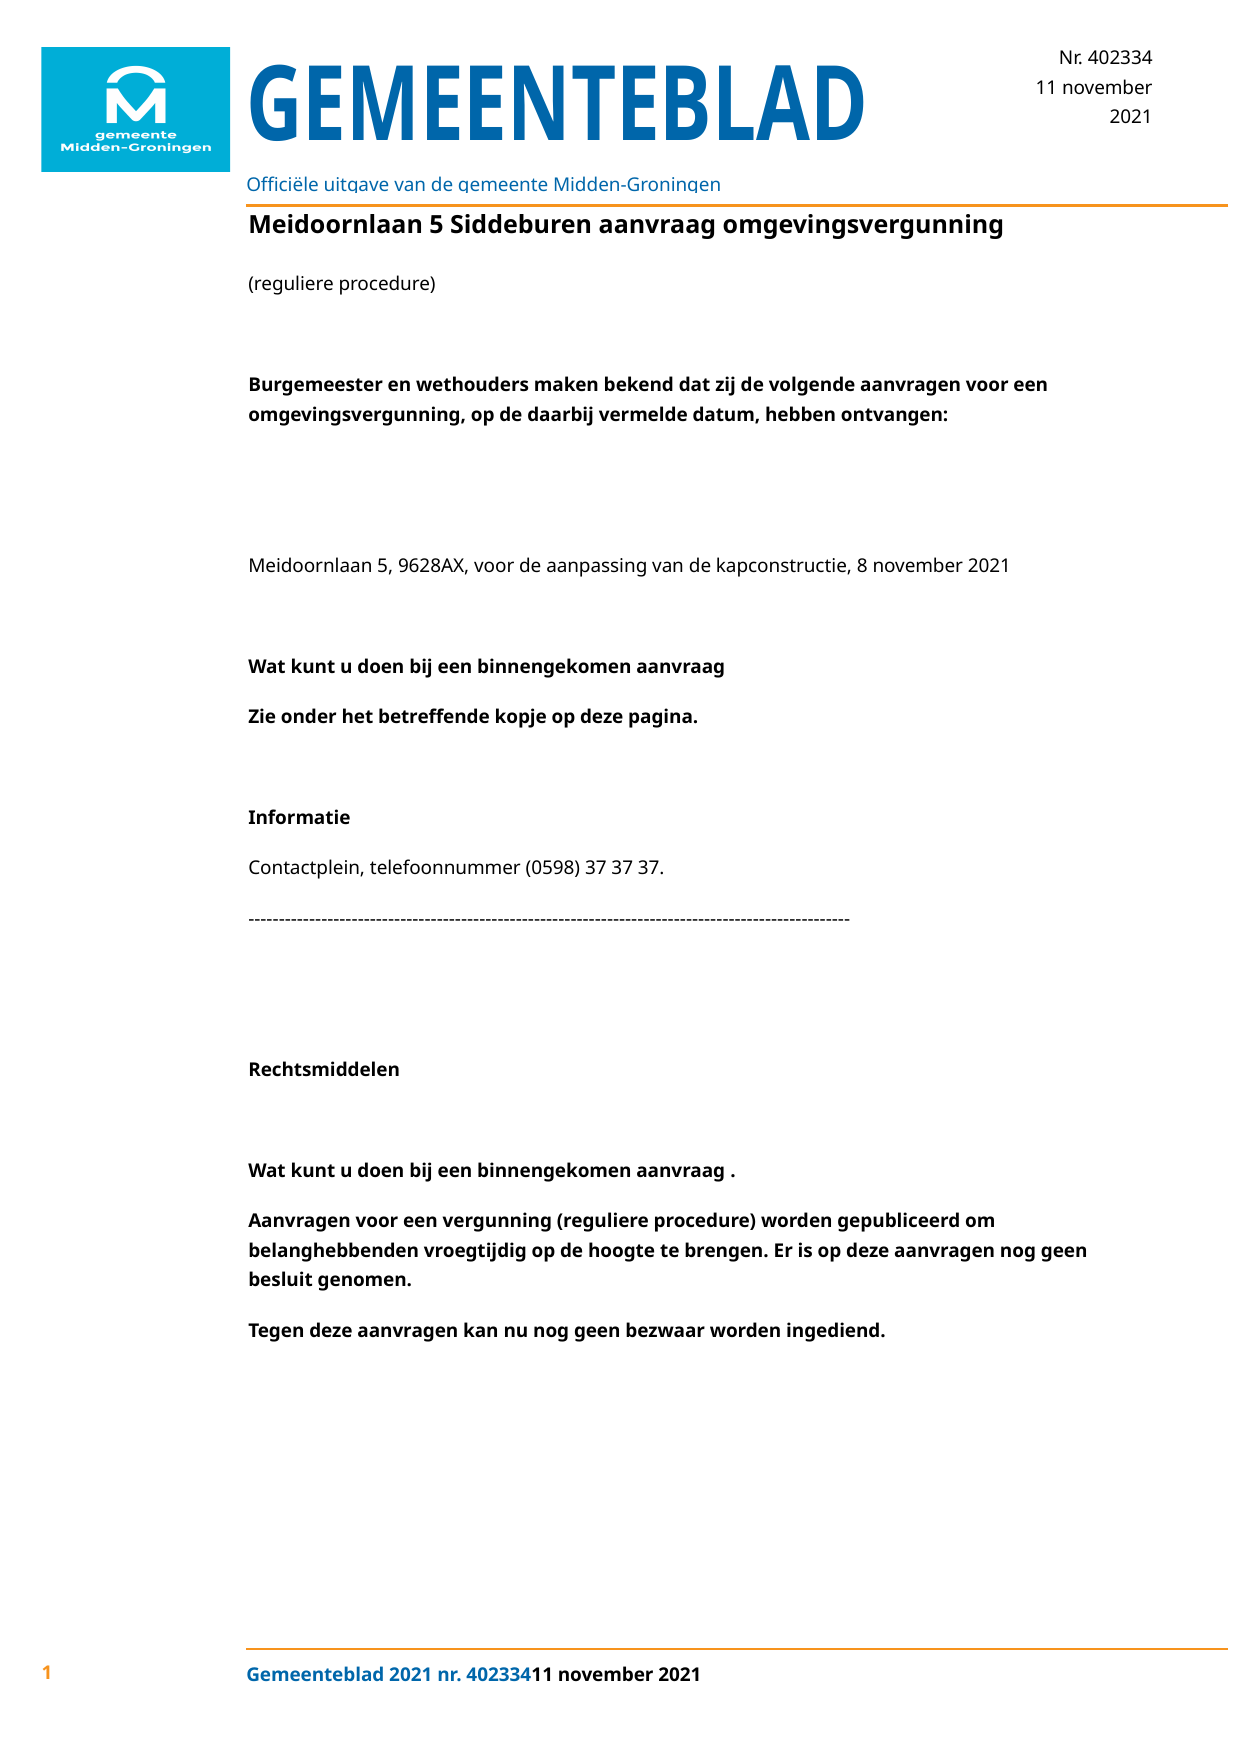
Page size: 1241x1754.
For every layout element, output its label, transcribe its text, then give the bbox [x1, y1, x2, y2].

text Burgemeester en wethouders maken bekend dat zij de volgende aanvragen voor een omgevingsvergunning, op de daarbij vermelde datum, hebben ontvangen: [248, 371, 1152, 426]
text Informatie [248, 804, 1152, 830]
picture [107, 89, 165, 122]
text --------------------------------------------------------------------------------------------------- [248, 905, 1152, 931]
text Wat kunt u doen bij een binnengekomen aanvraag . [248, 1157, 1152, 1183]
text Tegen deze aanvragen kan nu nog geen bezwaar worden ingediend. [248, 1317, 1152, 1343]
text Wat kunt u doen bij een binnengekomen aanvraag [248, 653, 1152, 678]
text Meidoornlaan 5 Siddeburen aanvraag omgevingsvergunning [248, 207, 1152, 241]
picture [184, 146, 190, 153]
text Aanvragen voor een vergunning (reguliere procedure) worden gepubliceerd om belanghebbenden vroegtijdig op de hoogte te brengen. Er is op deze aanvragen nog geen besluit genomen. [248, 1207, 1152, 1292]
text (reguliere procedure) [248, 270, 1152, 296]
text Meidoornlaan 5, 9628AX, voor de aanpassing van de kapconstructie, 8 november 2021 [248, 552, 1152, 578]
text Zie onder het betreffende kopje op deze pagina. [248, 703, 1152, 729]
text Contactplein, telefoonnummer (0598) 37 37 37. [248, 854, 1152, 880]
text Rechtsmiddelen [248, 1056, 1152, 1082]
picture [108, 66, 164, 82]
